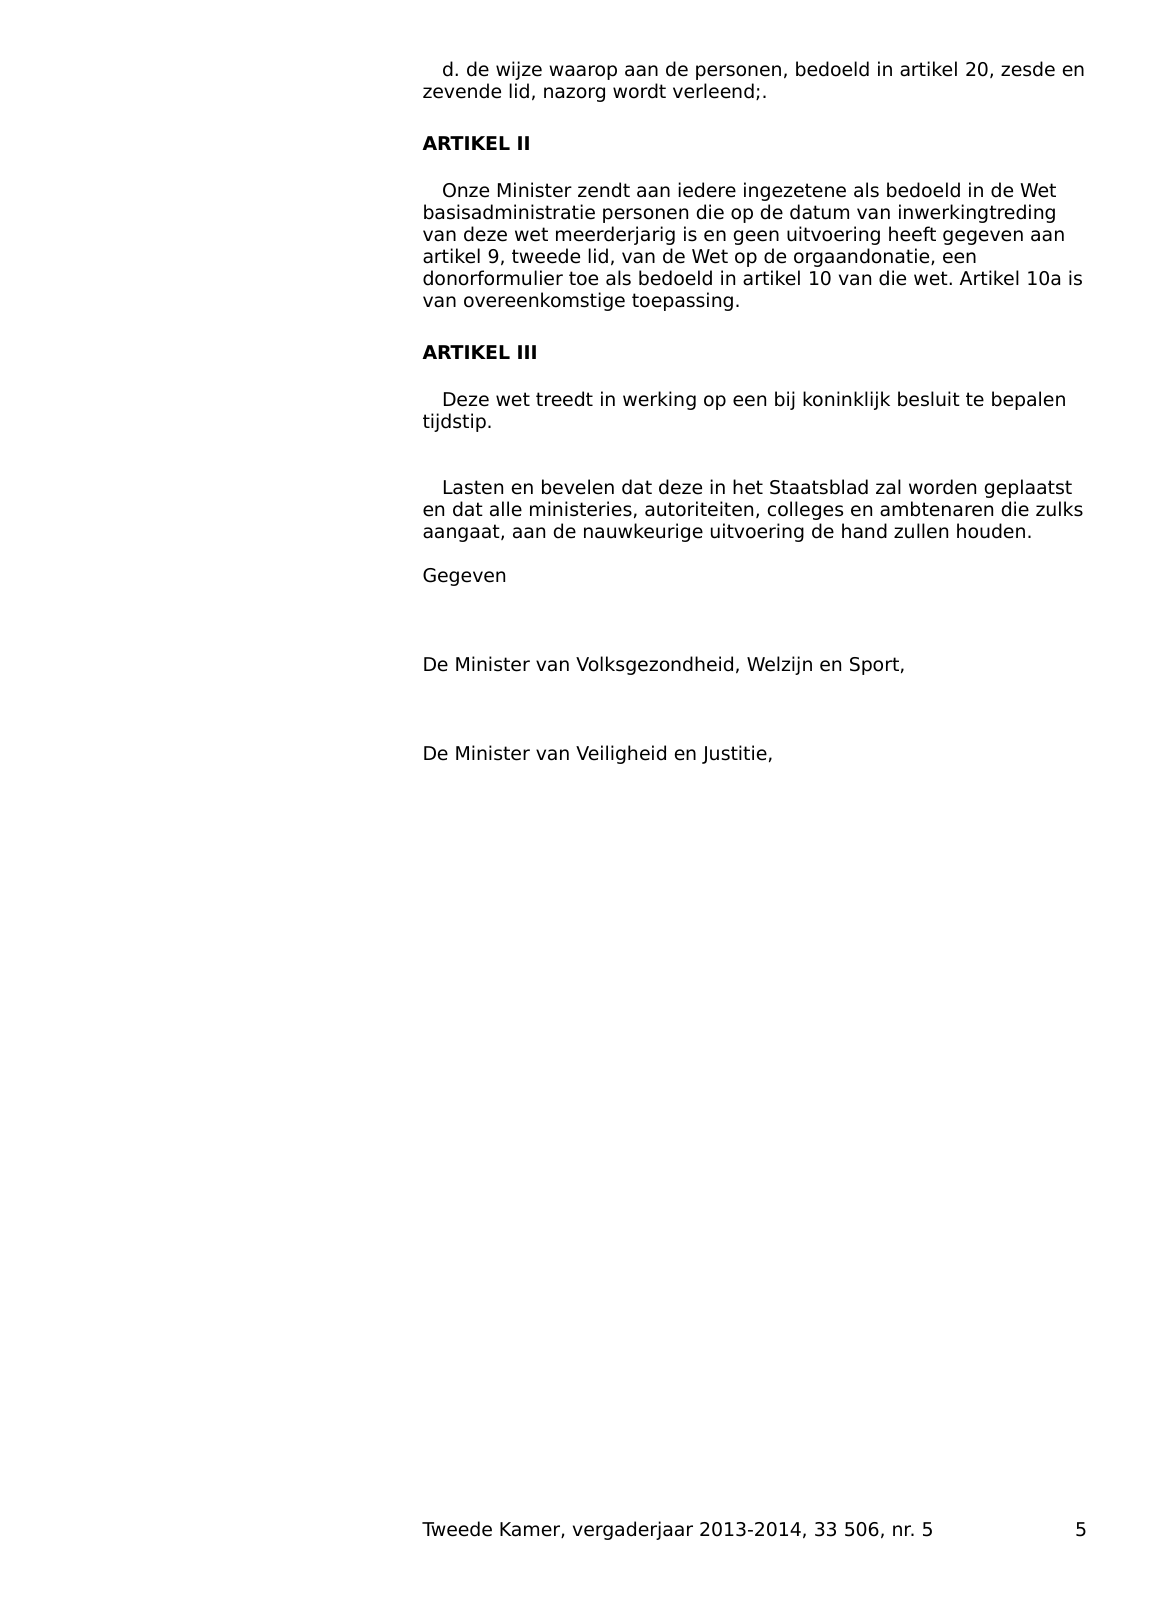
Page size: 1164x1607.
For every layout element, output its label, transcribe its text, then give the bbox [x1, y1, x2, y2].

text Gegeven [422, 565, 1087, 587]
text Deze wet treedt in werking op een bij koninklijk besluit te bepalen tijdstip. [422, 389, 1087, 433]
text De Minister van Volksgezondheid, Welzijn en Sport, [422, 654, 1087, 676]
text d. de wijze waarop aan de personen, bedoeld in artikel 20, zesde en zevende lid, nazorg wordt verleend;. [422, 59, 1087, 103]
text Onze Minister zendt aan iedere ingezetene als bedoeld in de Wet basisadministratie personen die op de datum van inwerkingtreding van deze wet meerderjarig is en geen uitvoering heeft gegeven aan artikel 9, tweede lid, van de Wet op de orgaandonatie, een donorformulier toe als bedoeld in artikel 10 van die wet. Artikel 10a is van overeenkomstige toepassing. [422, 180, 1087, 312]
text De Minister van Veiligheid en Justitie, [422, 742, 1087, 764]
text Lasten en bevelen dat deze in het Staatsblad zal worden geplaatst en dat alle ministeries, autoriteiten, colleges en ambtenaren die zulks aangaat, aan de nauwkeurige uitvoering de hand zullen houden. [422, 477, 1087, 543]
subtitle ARTIKEL II [422, 133, 1087, 155]
subtitle ARTIKEL III [422, 342, 1087, 364]
